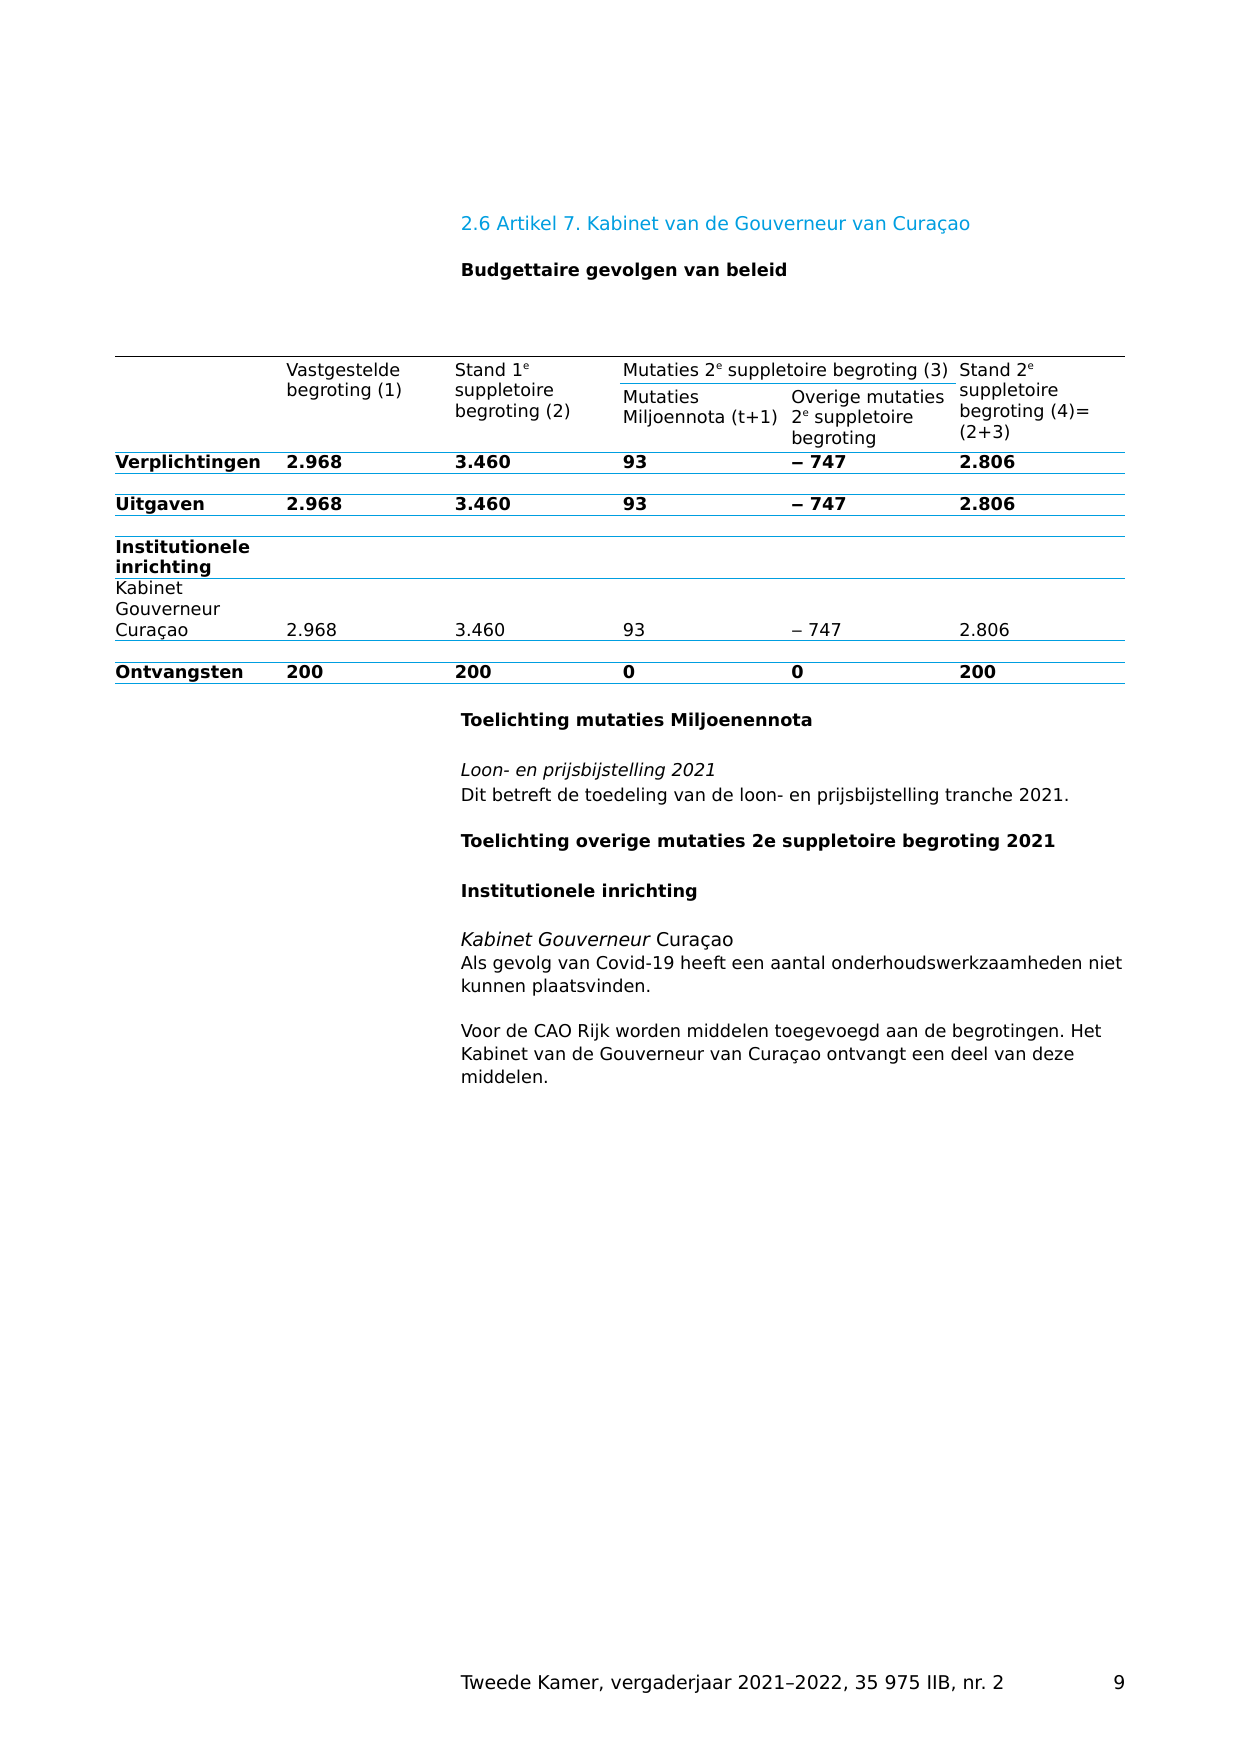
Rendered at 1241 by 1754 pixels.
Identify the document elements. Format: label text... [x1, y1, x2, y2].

table_cell 2.806 [956, 453, 1125, 473]
table_cell [452, 474, 620, 494]
table_cell [620, 641, 788, 661]
table_cell 2.806 [956, 579, 1125, 640]
table_cell [620, 474, 788, 494]
table_cell [788, 641, 956, 661]
table_cell [115, 474, 283, 494]
table_cell [283, 537, 452, 578]
text Toelichting overige mutaties 2e suppletoire begroting 2021 [461, 829, 1125, 852]
table_cell Ontvangsten [115, 663, 283, 682]
table_cell [956, 474, 1125, 494]
table_header Tabel 7 Budgettaire gevolgen van beleid artikel 7. Kabinet van de Gouverneur van Curaçao (Tweede suppletoire begroting) (bedragen x € 1.000) [115, 308, 1125, 356]
table_cell [956, 641, 1125, 661]
text Institutionele inrichting [461, 879, 1125, 902]
table_cell ‒ 747 [788, 495, 956, 515]
text Voor de CAO Rijk worden middelen toegevoegd aan de begrotingen. Het Kabinet van de Gouverneur van Curaçao ontvangt een deel van deze middelen. [461, 1019, 1125, 1088]
text Toelichting mutaties Miljoenennota [461, 708, 1125, 731]
table_cell [788, 474, 956, 494]
table_cell Stand 2e suppletoire begroting (4)= (2+3) [956, 357, 1125, 451]
table_cell [115, 641, 283, 661]
table_cell 3.460 [452, 495, 620, 515]
title 2.6 Artikel 7. Kabinet van de Gouverneur van Curaçao [461, 213, 1125, 235]
table_cell [620, 537, 788, 578]
table_cell ‒ 747 [788, 453, 956, 473]
table_cell 0 [788, 663, 956, 682]
text Dit betreft de toedeling van de loon- en prijsbijstelling tranche 2021. [461, 783, 1125, 806]
table_cell [452, 516, 620, 536]
text Loon- en prijsbijstelling 2021 [461, 758, 1125, 781]
table_cell [283, 516, 452, 536]
table_cell Overige mutaties 2e suppletoire begroting [788, 384, 956, 451]
table_cell Stand 1e suppletoire begroting (2) [452, 357, 620, 451]
table_cell Vastgestelde begroting (1) [283, 357, 452, 451]
table_cell 200 [452, 663, 620, 682]
table_cell [620, 516, 788, 536]
table_cell [115, 357, 283, 451]
table_cell [788, 516, 956, 536]
table_cell 3.460 [452, 453, 620, 473]
table_cell Verplichtingen [115, 453, 283, 473]
table_cell 93 [620, 495, 788, 515]
table_cell [452, 537, 620, 578]
table_cell 2.968 [283, 579, 452, 640]
table_cell 93 [620, 579, 788, 640]
table_cell 200 [956, 663, 1125, 682]
table_cell Institutionele inrichting [115, 537, 283, 578]
table_cell 0 [620, 663, 788, 682]
table_cell [956, 537, 1125, 578]
table_cell 3.460 [452, 579, 620, 640]
table_cell [788, 537, 956, 578]
text Budgettaire gevolgen van beleid [461, 258, 1125, 281]
table_cell 2.968 [283, 453, 452, 473]
table_cell [283, 641, 452, 661]
table_cell ‒ 747 [788, 579, 956, 640]
table_cell [452, 641, 620, 661]
table_cell 2.968 [283, 495, 452, 515]
text Kabinet Gouverneur Curaçao [461, 929, 1125, 951]
table_cell Mutaties Miljoennota (t+1) [620, 384, 788, 451]
table_cell 2.806 [956, 495, 1125, 515]
table_cell 200 [283, 663, 452, 682]
table_cell [956, 516, 1125, 536]
table_cell Kabinet Gouverneur Curaçao [115, 579, 283, 640]
table_cell Uitgaven [115, 495, 283, 515]
table_cell 93 [620, 453, 788, 473]
table_cell [115, 516, 283, 536]
table_cell [283, 474, 452, 494]
table_cell Mutaties 2e suppletoire begroting (3) [620, 357, 956, 383]
text Als gevolg van Covid-19 heeft een aantal onderhoudswerkzaamheden niet kunnen plaatsvinden. [461, 951, 1125, 997]
